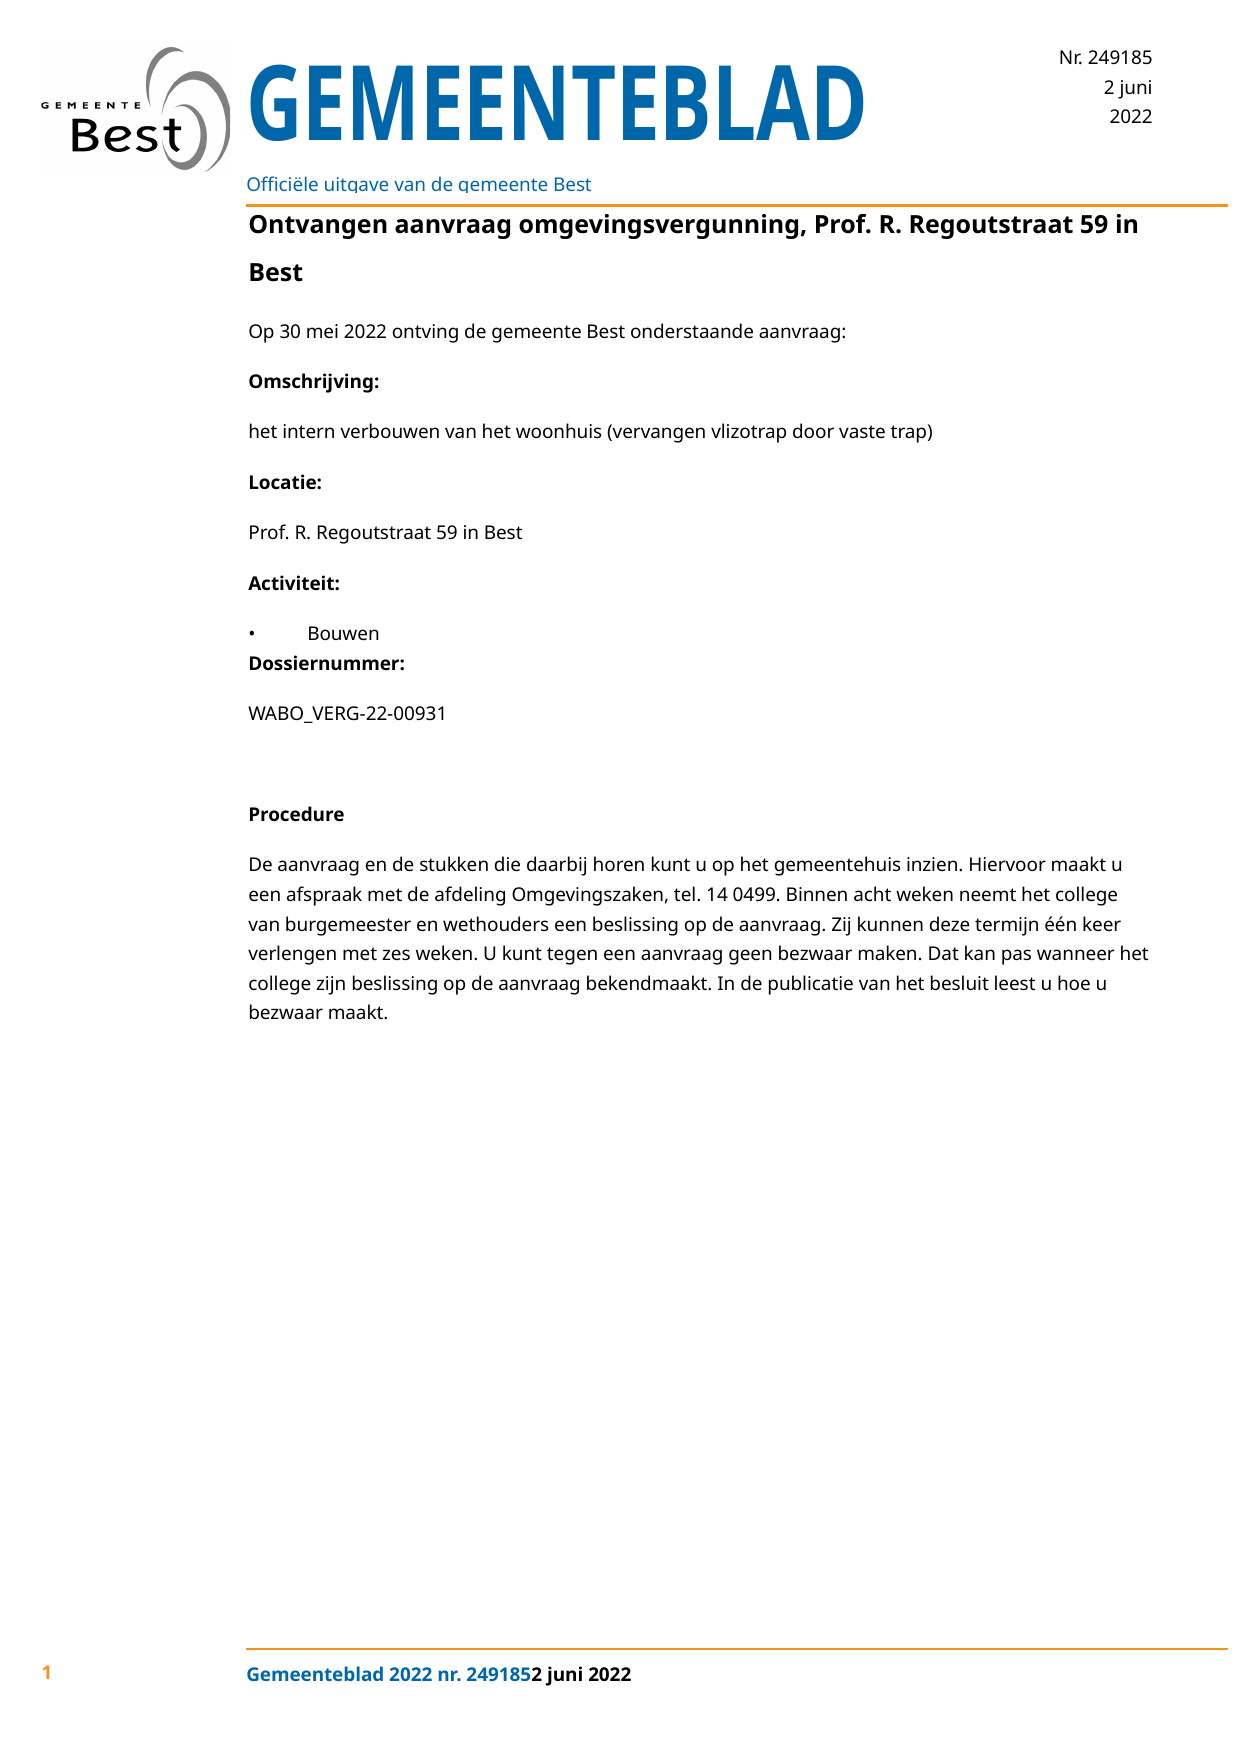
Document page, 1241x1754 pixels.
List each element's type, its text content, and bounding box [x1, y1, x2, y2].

picture [41, 47, 231, 172]
text Dossiernummer: [248, 650, 1152, 676]
text Procedure [248, 801, 1152, 827]
text Op 30 mei 2022 ontving de gemeente Best onderstaande aanvraag: [248, 318, 1152, 344]
text Locatie: [248, 469, 1152, 495]
text Activiteit: [248, 570, 1152, 596]
list Bouwen [248, 620, 1152, 646]
text Prof. R. Regoutstraat 59 in Best [248, 519, 1152, 545]
text De aanvraag en de stukken die daarbij horen kunt u op het gemeentehuis inzien. Hiervoor maakt u een afspraak met de afdeling Omgevingszaken, tel. 14 0499. Binnen acht weken neemt het college van burgemeester en wethouders een beslissing op de aanvraag. Zij kunnen deze termijn één keer verlengen met zes weken. U kunt tegen een aanvraag geen bezwaar maken. Dat kan pas wanneer het college zijn beslissing op de aanvraag bekendmaakt. In de publicatie van het besluit leest u hoe u bezwaar maakt. [248, 852, 1152, 1025]
text Ontvangen aanvraag omgevingsvergunning, Prof. R. Regoutstraat 59 in Best [248, 207, 1152, 288]
text WABO_VERG-22-00931 [248, 700, 1152, 726]
text het intern verbouwen van het woonhuis (vervangen vlizotrap door vaste trap) [248, 419, 1152, 444]
text Omschrijving: [248, 368, 1152, 394]
